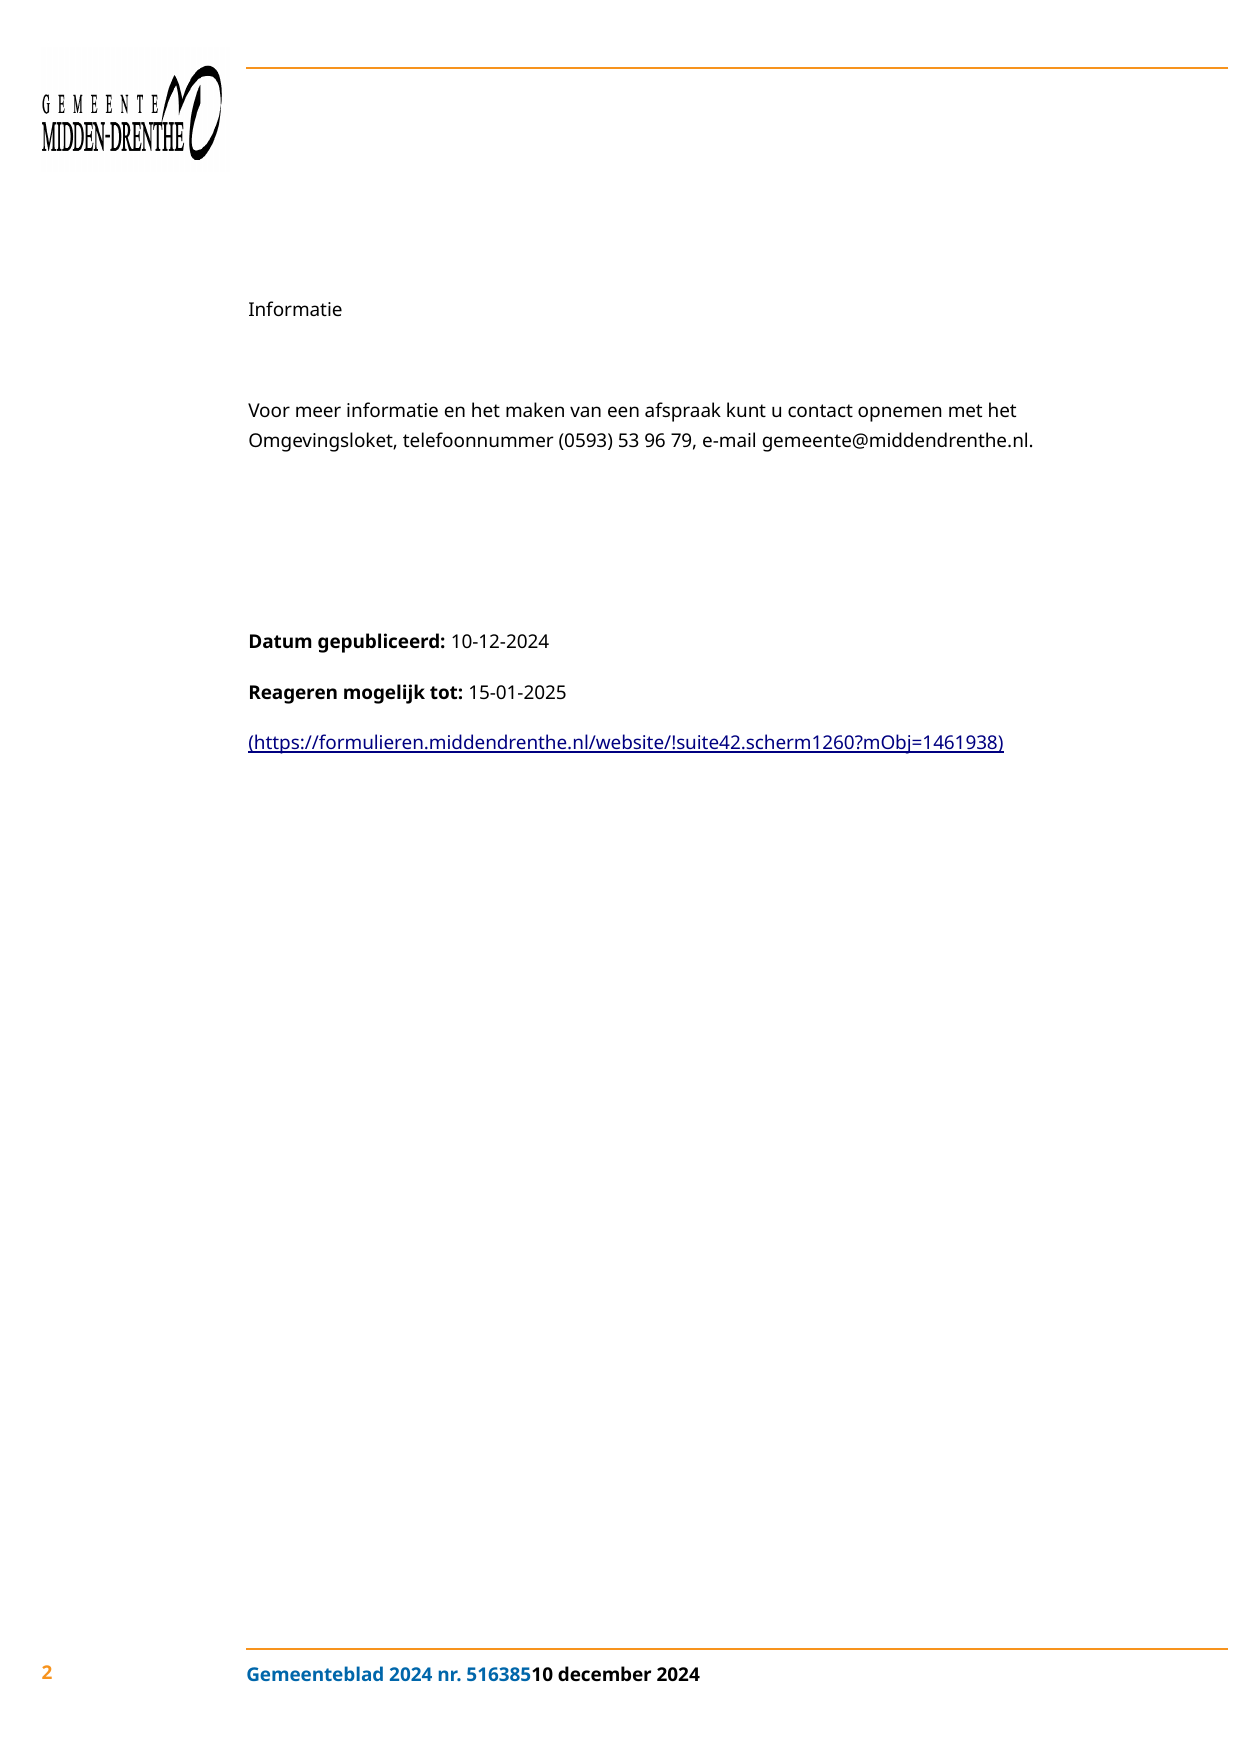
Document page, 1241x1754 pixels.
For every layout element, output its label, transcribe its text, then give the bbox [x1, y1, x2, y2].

text (https://formulieren.middendrenthe.nl/website/!suite42.scherm1260?mObj=1461938) [248, 729, 1152, 755]
picture [41, 47, 231, 172]
text Reageren mogelijk tot: 15-01-2025 [248, 679, 1152, 705]
text Datum gepubliceerd: 10-12-2024 [248, 628, 1152, 654]
text Informatie [248, 296, 1152, 322]
text Voor meer informatie en het maken van een afspraak kunt u contact opnemen met het Omgevingsloket, telefoonnummer (0593) 53 96 79, e-mail gemeente@middendrenthe.nl. [248, 397, 1152, 453]
